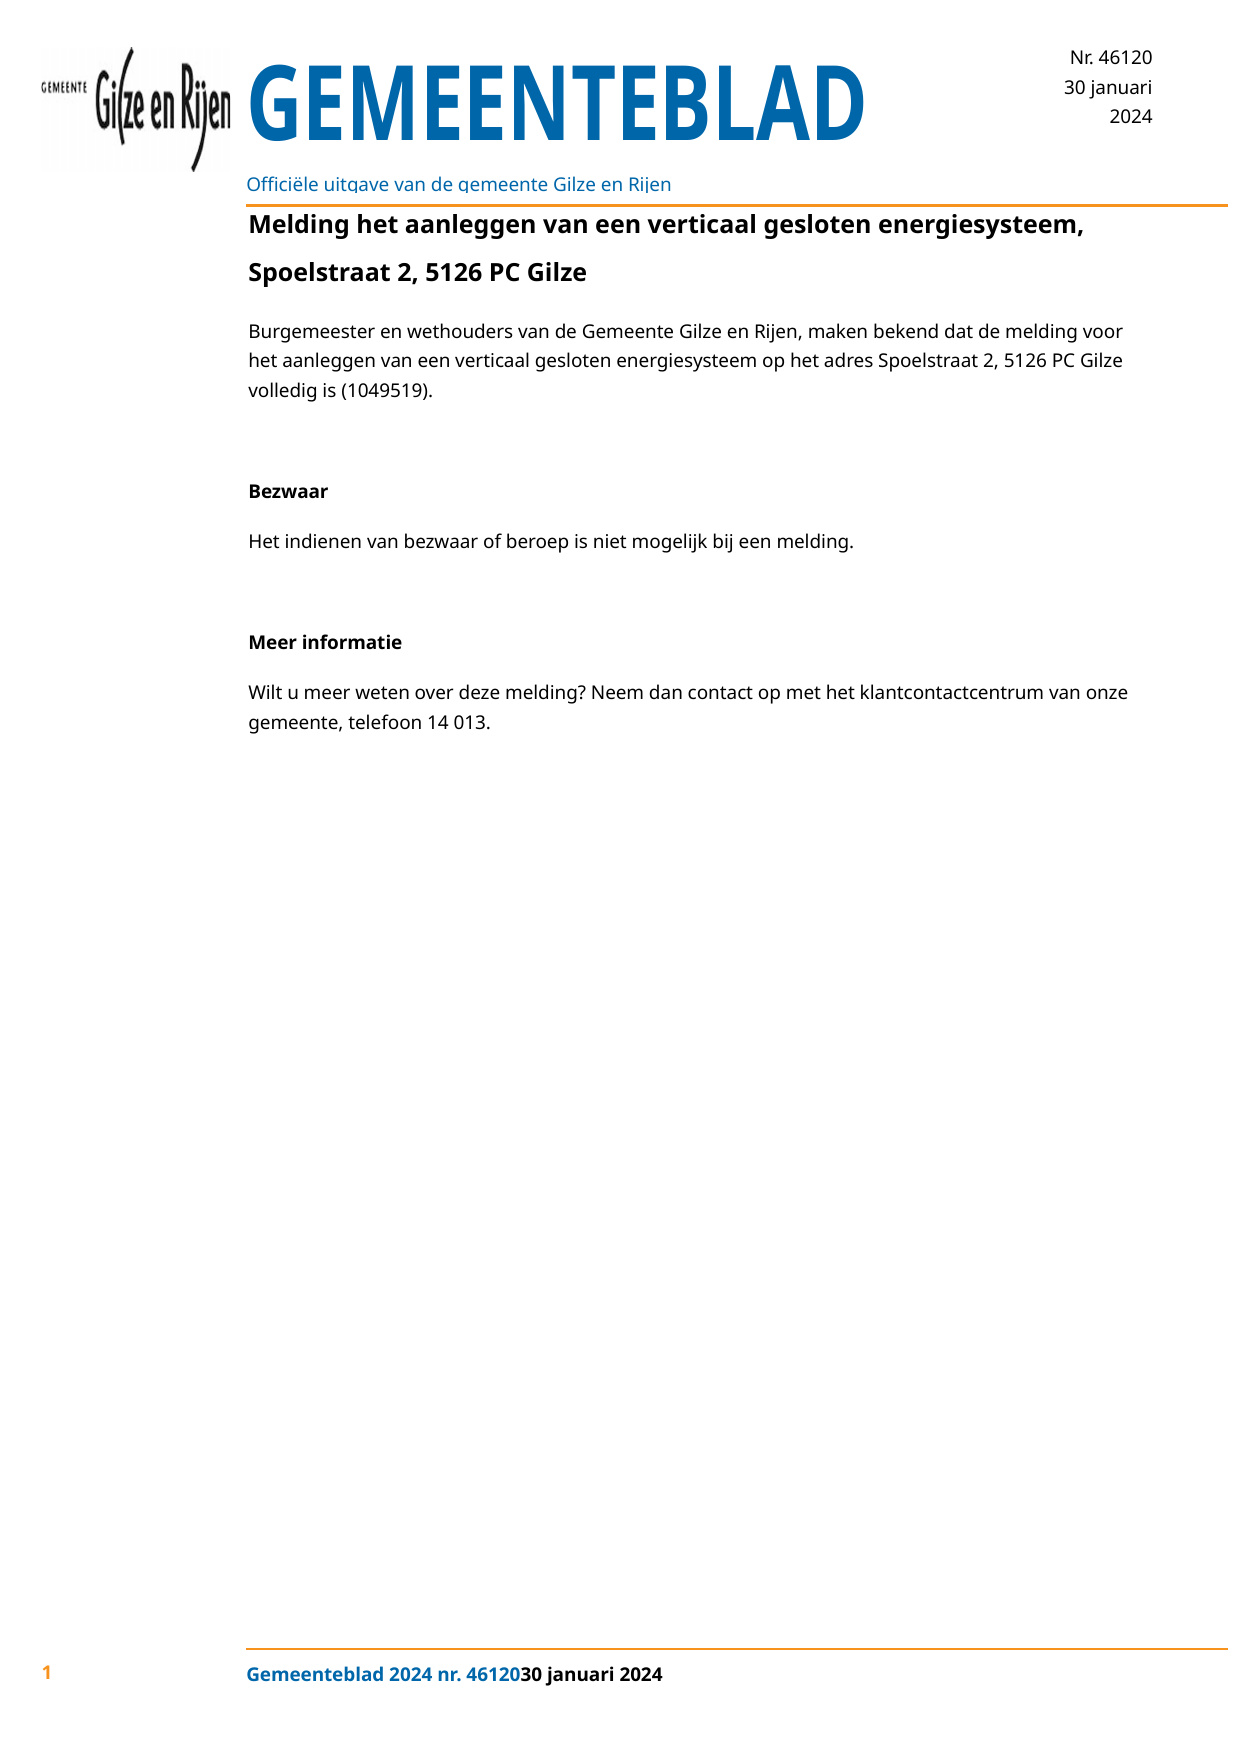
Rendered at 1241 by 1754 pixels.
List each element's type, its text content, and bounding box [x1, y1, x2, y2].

text Bezwaar [248, 478, 1152, 504]
text Melding het aanleggen van een verticaal gesloten energiesysteem, Spoelstraat 2, 5126 PC Gilze [248, 207, 1152, 288]
text Burgemeester en wethouders van de Gemeente Gilze en Rijen, maken bekend dat de melding voor het aanleggen van een verticaal gesloten energiesysteem op het adres Spoelstraat 2, 5126 PC Gilze volledig is (1049519). [248, 318, 1152, 403]
text Wilt u meer weten over deze melding? Neem dan contact op met het klantcontactcentrum van onze gemeente, telefoon 14 013. [248, 679, 1152, 735]
picture [41, 47, 231, 172]
text Meer informatie [248, 629, 1152, 655]
text Het indienen van bezwaar of beroep is niet mogelijk bij een melding. [248, 528, 1152, 554]
